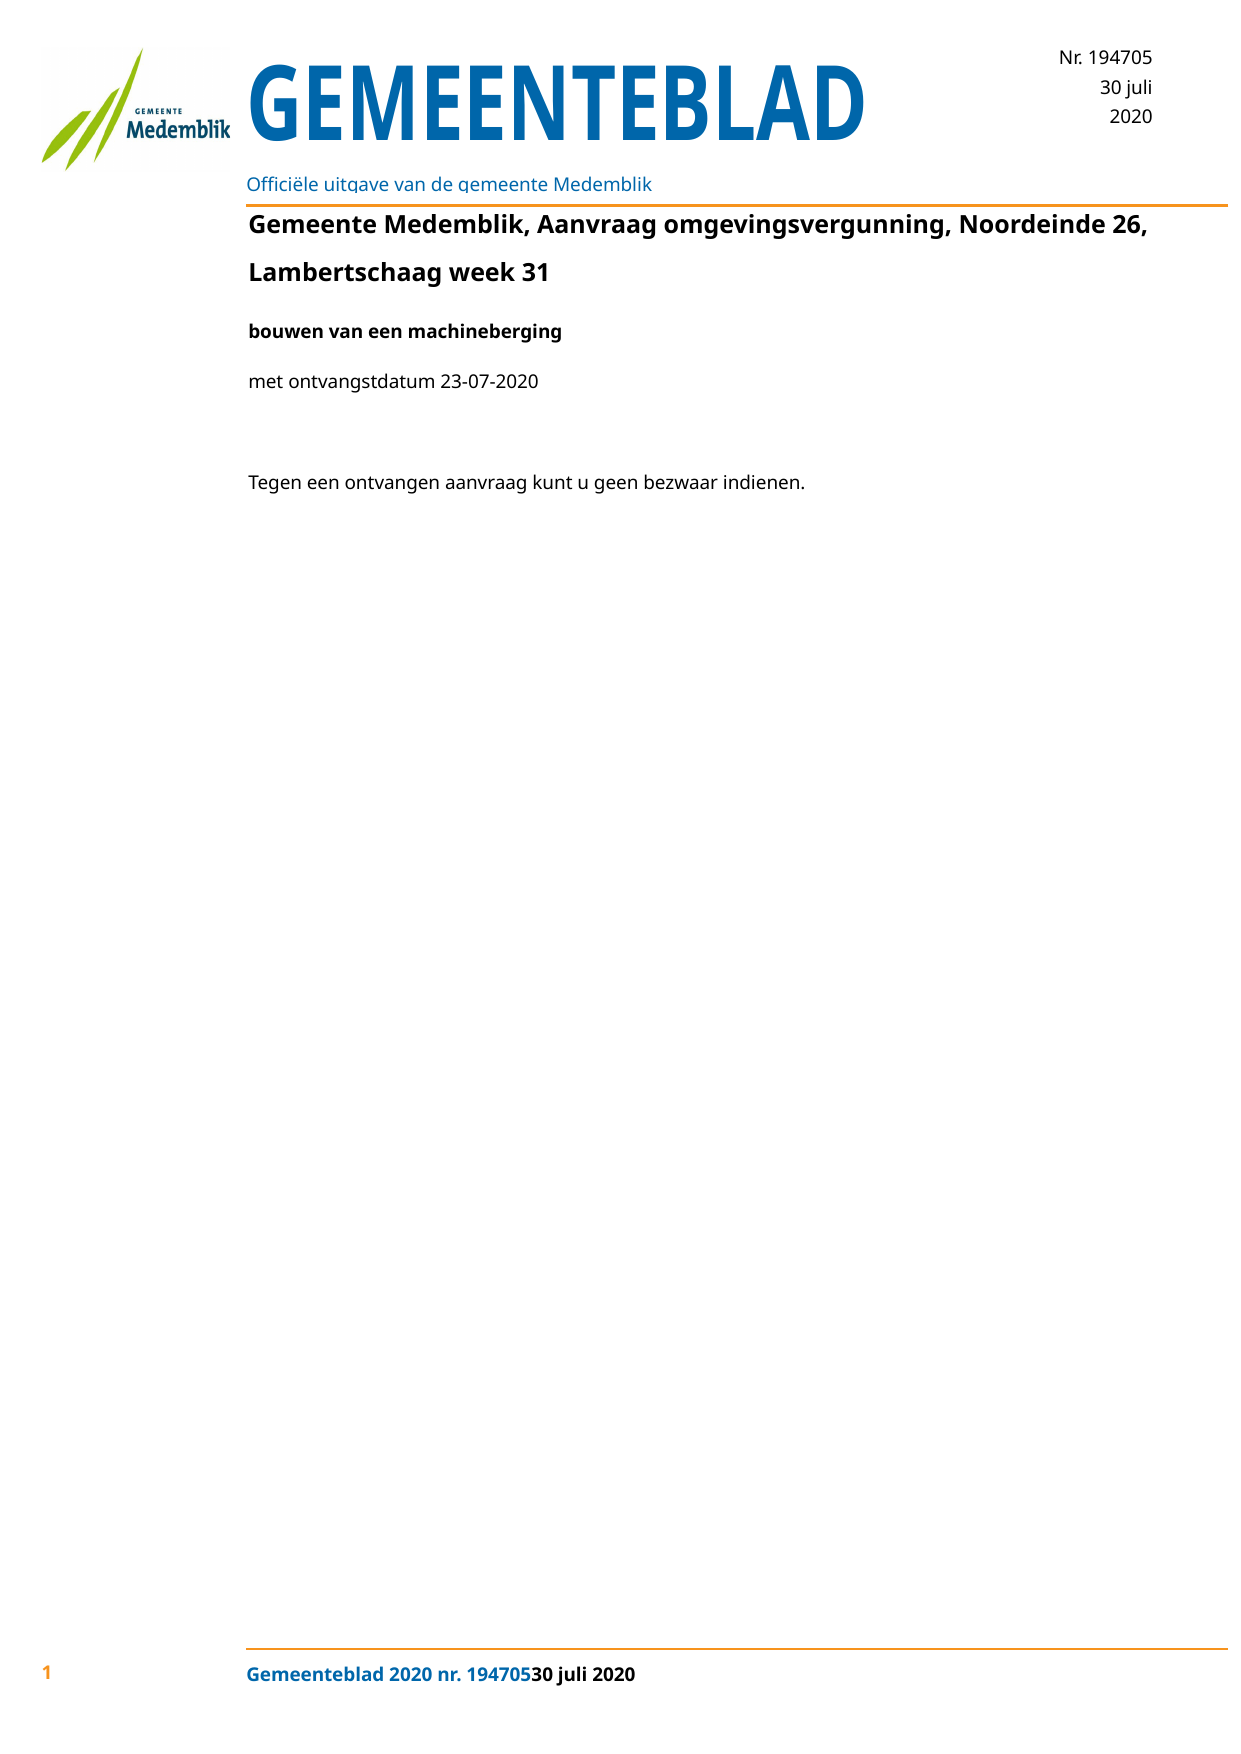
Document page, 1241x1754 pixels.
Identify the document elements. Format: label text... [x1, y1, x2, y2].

text met ontvangstdatum 23-07-2020 [248, 368, 1152, 394]
text Gemeente Medemblik, Aanvraag omgevingsvergunning, Noordeinde 26, Lambertschaag week 31 [248, 207, 1152, 288]
picture [41, 47, 231, 172]
text Tegen een ontvangen aanvraag kunt u geen bezwaar indienen. [248, 469, 1152, 495]
text bouwen van een machineberging [248, 318, 1152, 344]
